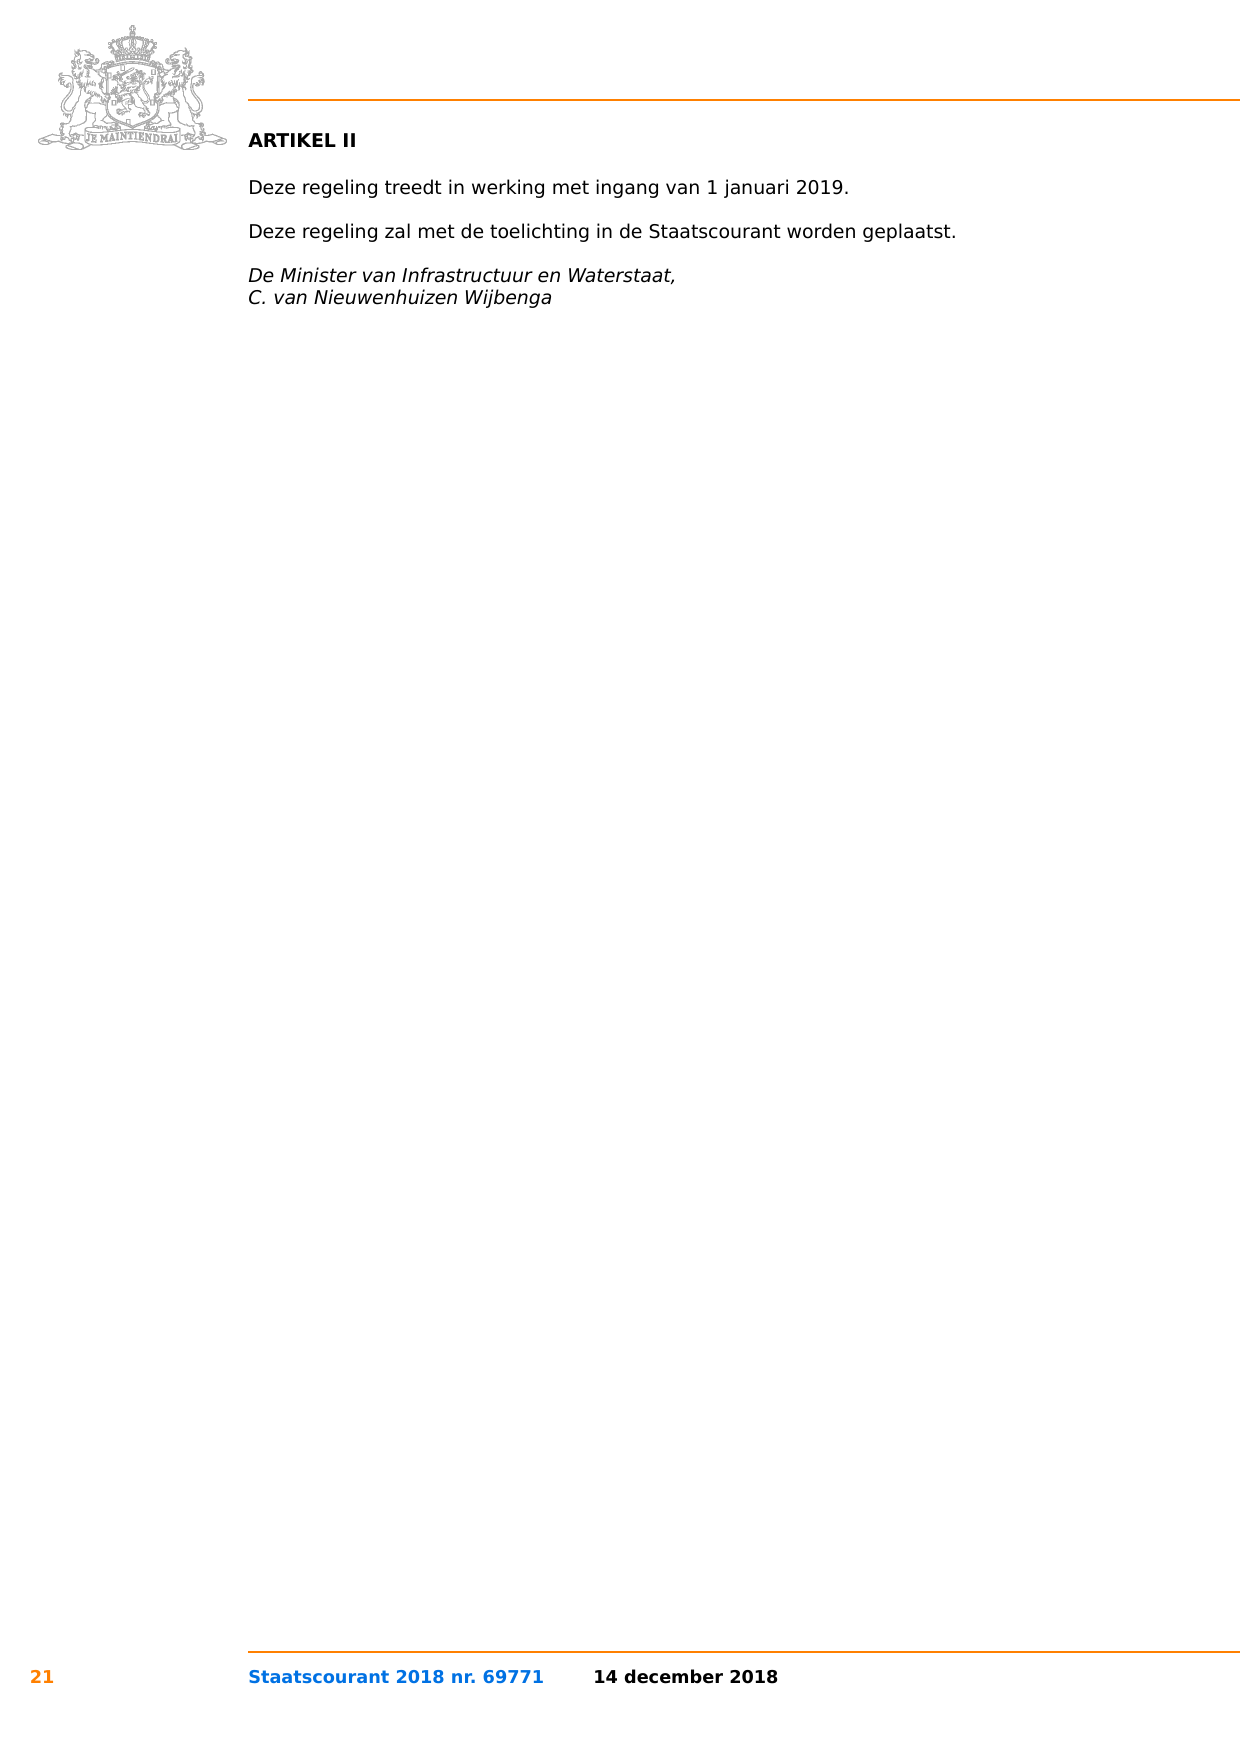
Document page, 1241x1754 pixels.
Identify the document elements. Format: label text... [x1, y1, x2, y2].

text De Minister van Infrastructuur en Waterstaat, C. van Nieuwenhuizen Wijbenga [248, 264, 1163, 308]
text Deze regeling zal met de toelichting in de Staatscourant worden geplaatst. [248, 221, 1163, 243]
text Deze regeling treedt in werking met ingang van 1 januari 2019. [248, 177, 1163, 199]
picture [38, 25, 227, 150]
subtitle ARTIKEL II [248, 130, 1163, 152]
